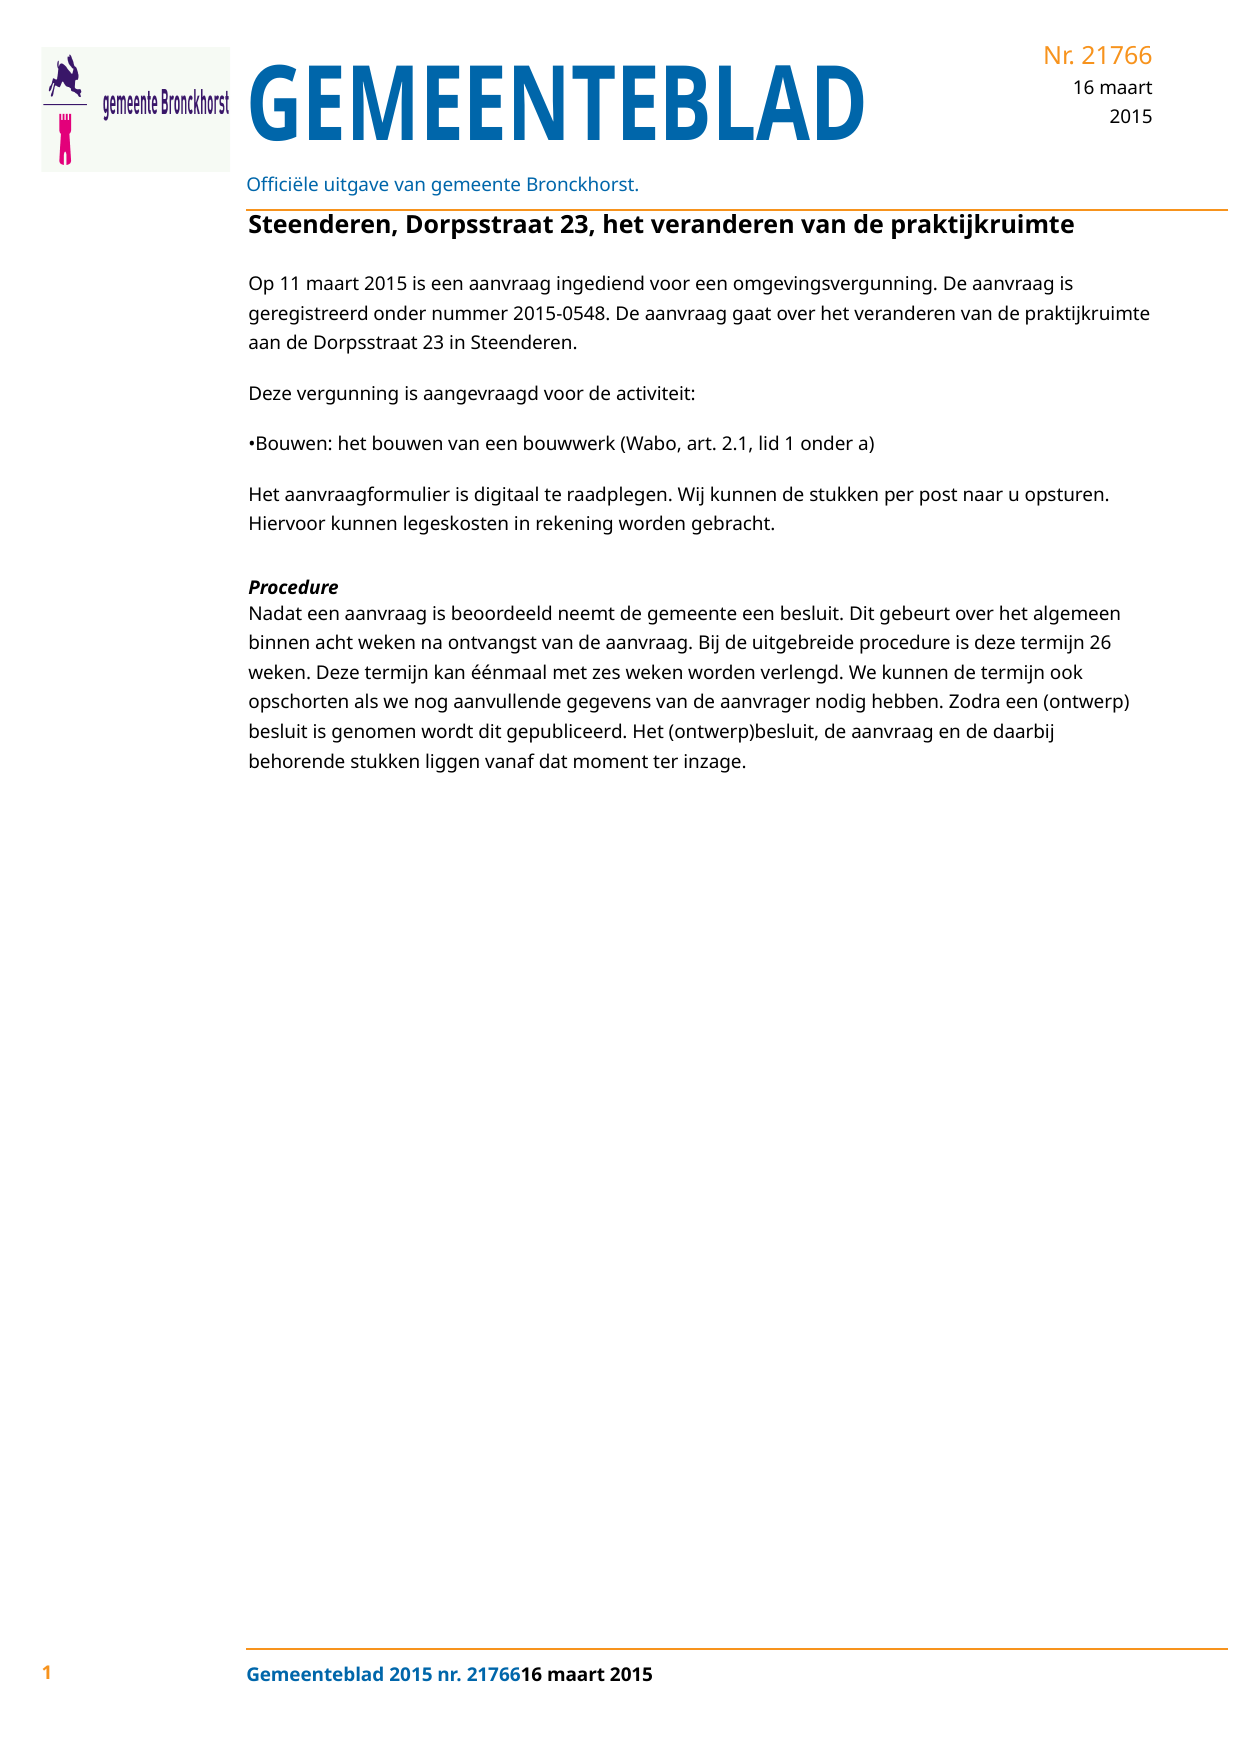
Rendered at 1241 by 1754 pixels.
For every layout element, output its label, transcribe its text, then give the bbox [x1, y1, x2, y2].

text Steenderen, Dorpsstraat 23, het veranderen van de praktijkruimte [248, 211, 1152, 241]
text Op 11 maart 2015 is een aanvraag ingediend voor een omgevingsvergunning. De aanvraag is geregistreerd onder nummer 2015-0548. De aanvraag gaat over het veranderen van de praktijkruimte aan de Dorpsstraat 23 in Steenderen. [248, 270, 1152, 355]
text Procedure [248, 574, 1152, 600]
picture [41, 47, 231, 172]
text Deze vergunning is aangevraagd voor de activiteit: [248, 380, 1152, 406]
text Het aanvraagformulier is digitaal te raadplegen. Wij kunnen de stukken per post naar u opsturen. Hiervoor kunnen legeskosten in rekening worden gebracht. [248, 481, 1152, 536]
text •Bouwen: het bouwen van een bouwwerk (Wabo, art. 2.1, lid 1 onder a) [248, 430, 1152, 456]
text Nadat een aanvraag is beoordeeld neemt de gemeente een besluit. Dit gebeurt over het algemeen binnen acht weken na ontvangst van de aanvraag. Bij de uitgebreide procedure is deze termijn 26 weken. Deze termijn kan éénmaal met zes weken worden verlengd. We kunnen de termijn ook opschorten als we nog aanvullende gegevens van de aanvrager nodig hebben. Zodra een (ontwerp) besluit is genomen wordt dit gepubliceerd. Het (ontwerp)besluit, de aanvraag en de daarbij behorende stukken liggen vanaf dat moment ter inzage. [248, 600, 1152, 774]
